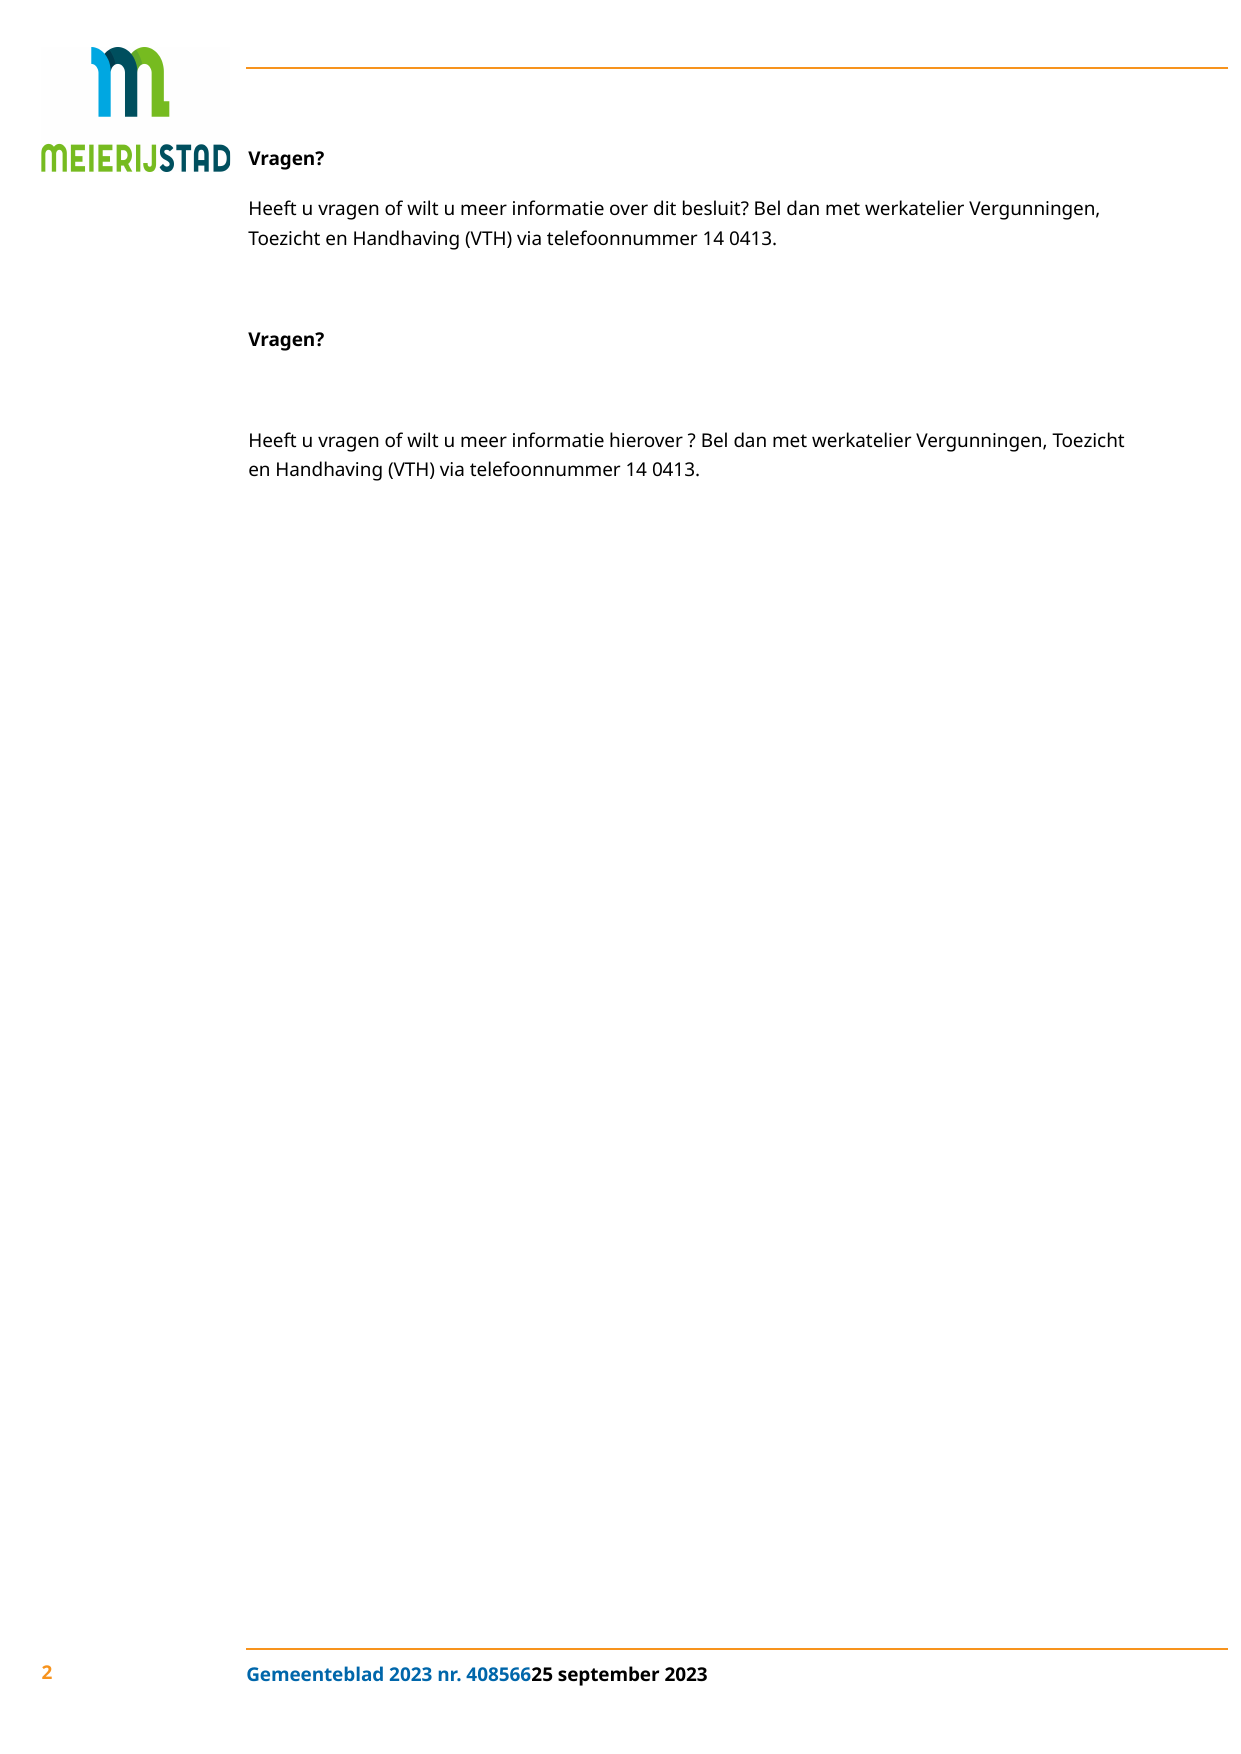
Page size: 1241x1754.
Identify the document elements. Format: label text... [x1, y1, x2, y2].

text Heeft u vragen of wilt u meer informatie over dit besluit? Bel dan met werkatelier Vergunningen, Toezicht en Handhaving (VTH) via telefoonnummer 14 0413. [248, 196, 1152, 251]
text Vragen? [248, 326, 1152, 352]
picture [41, 47, 231, 172]
text Vragen? [248, 145, 1152, 171]
text Heeft u vragen of wilt u meer informatie hierover ? Bel dan met werkatelier Vergunningen, Toezicht en Handhaving (VTH) via telefoonnummer 14 0413. [248, 427, 1152, 482]
